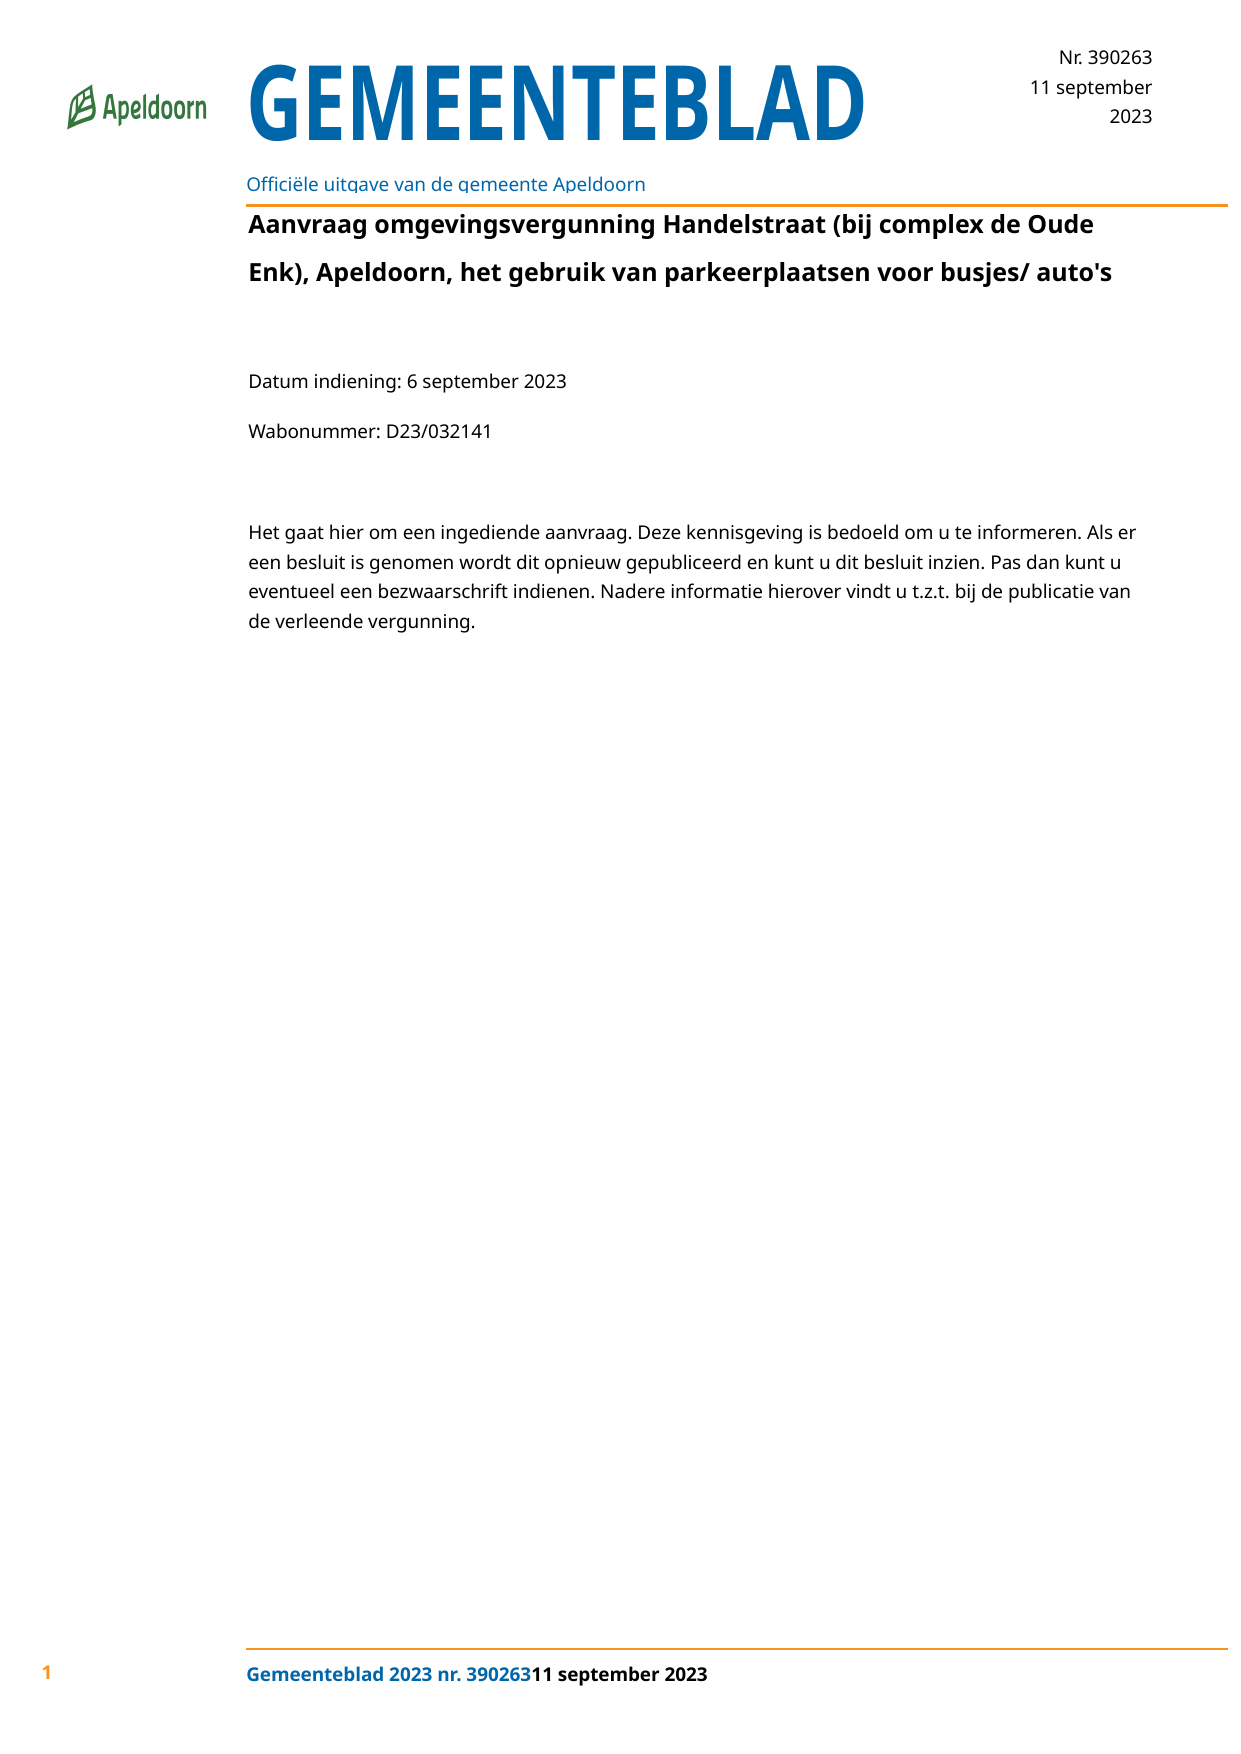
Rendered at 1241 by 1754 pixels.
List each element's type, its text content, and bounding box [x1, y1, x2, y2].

text Wabonummer: D23/032141 [248, 419, 1152, 444]
text Datum indiening: 6 september 2023 [248, 368, 1152, 394]
text Het gaat hier om een ingediende aanvraag. Deze kennisgeving is bedoeld om u te informeren. Als er een besluit is genomen wordt dit opnieuw gepubliceerd en kunt u dit besluit inzien. Pas dan kunt u eventueel een bezwaarschrift indienen. Nadere informatie hierover vindt u t.z.t. bij de publicatie van de verleende vergunning. [248, 519, 1152, 634]
text Aanvraag omgevingsvergunning Handelstraat (bij complex de Oude Enk), Apeldoorn, het gebruik van parkeerplaatsen voor busjes/ auto's [248, 207, 1152, 288]
picture [41, 47, 231, 172]
